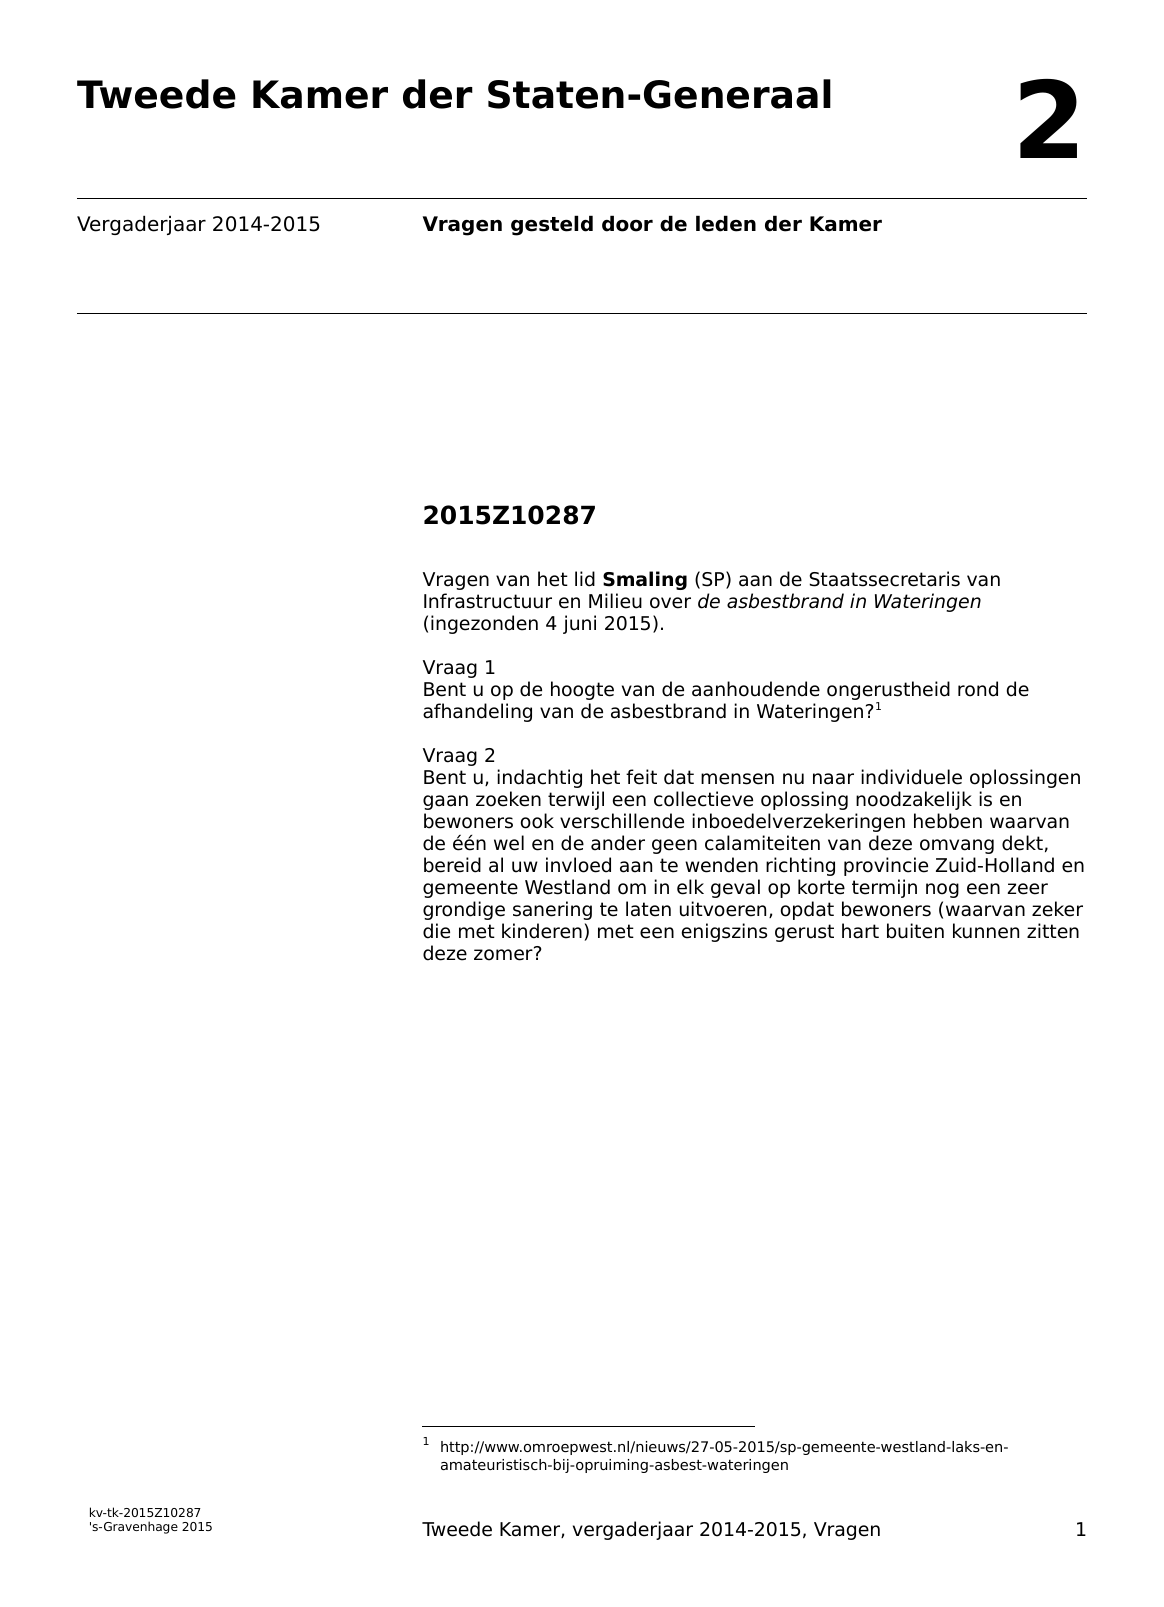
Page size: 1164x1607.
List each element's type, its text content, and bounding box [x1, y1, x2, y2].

table_cell Vergaderjaar 2014-2015 [77, 199, 422, 313]
text Vraag 1 [422, 657, 1087, 679]
table_header 2 [886, 59, 1087, 198]
text Vragen van het lid Smaling (SP) aan de Staatssecretaris van Infrastructuur en Milieu over de asbestbrand in Wateringen (ingezonden 4 juni 2015). [422, 569, 1087, 635]
text Bent u, indachtig het feit dat mensen nu naar individuele oplossingen gaan zoeken terwijl een collectieve oplossing noodzakelijk is en bewoners ook verschillende inboedelverzekeringen hebben waarvan de één wel en de ander geen calamiteiten van deze omvang dekt, bereid al uw invloed aan te wenden richting provincie Zuid-Holland en gemeente Westland om in elk geval op korte termijn nog een zeer grondige sanering te laten uitvoeren, opdat bewoners (waarvan zeker die met kinderen) met een enigszins gerust hart buiten kunnen zitten deze zomer? [422, 767, 1087, 965]
text Vraag 2 [422, 745, 1087, 767]
text 2015Z10287 [422, 501, 1087, 531]
text http://www.omroepwest.nl/nieuws/27-05-2015/sp-gemeente-westland-laks-en-amateuristisch-bij-opruiming-asbest-wateringen [422, 1435, 1087, 1474]
table_cell Vragen gesteld door de leden der Kamer [422, 199, 1087, 313]
text 's-Gravenhage 2015 [88, 1520, 323, 1534]
text kv-tk-2015Z10287 [88, 1506, 323, 1520]
table_header Tweede Kamer der Staten-Generaal [77, 59, 886, 198]
text Bent u op de hoogte van de aanhoudende ongerustheid rond de afhandeling van de asbestbrand in Wateringen? [422, 679, 1087, 723]
